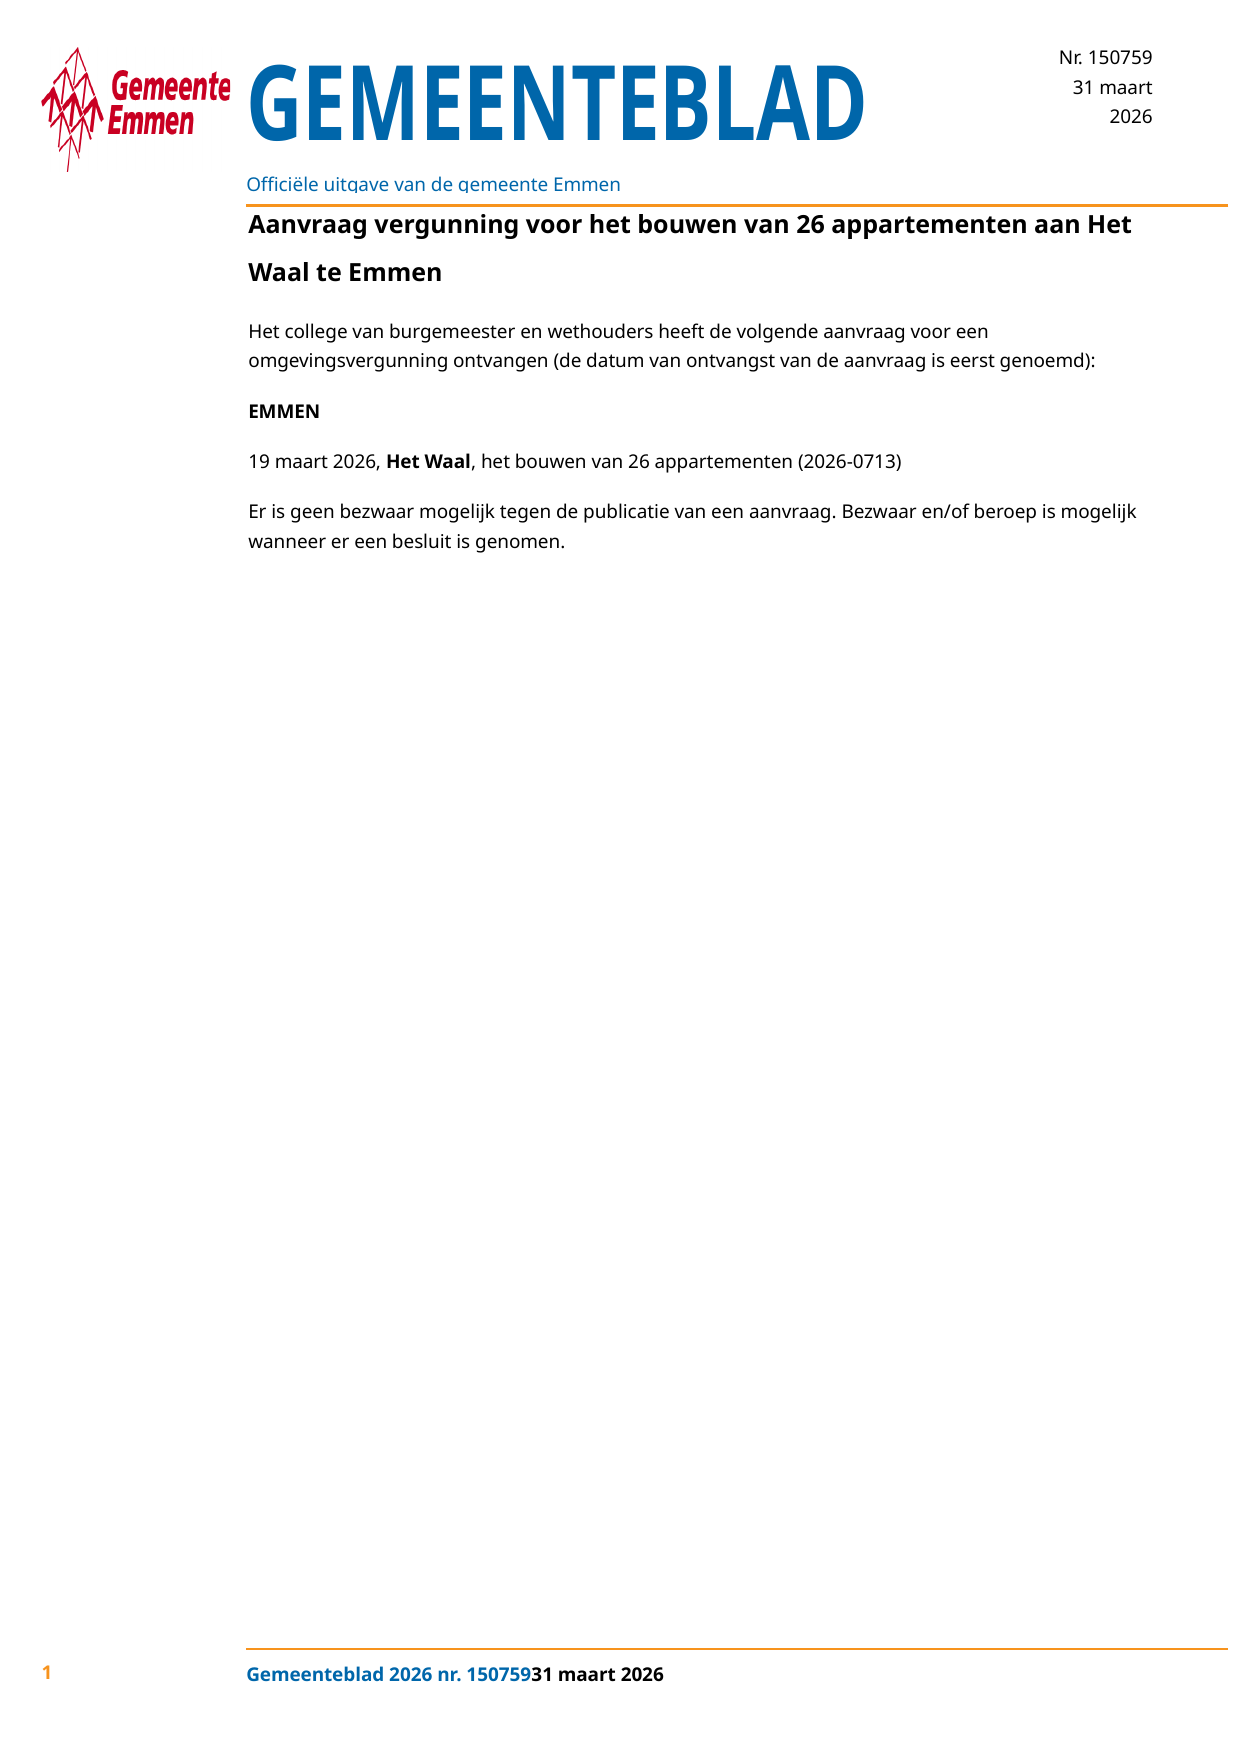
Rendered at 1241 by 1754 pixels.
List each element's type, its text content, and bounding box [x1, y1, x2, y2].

text Er is geen bezwaar mogelijk tegen de publicatie van een aanvraag. Bezwaar en/of beroep is mogelijk wanneer er een besluit is genomen. [248, 499, 1152, 554]
picture [41, 47, 231, 172]
text Het college van burgemeester en wethouders heeft de volgende aanvraag voor een omgevingsvergunning ontvangen (de datum van ontvangst van de aanvraag is eerst genoemd): [248, 318, 1152, 373]
text 19 maart 2026, Het Waal, het bouwen van 26 appartementen (2026-0713) [248, 448, 1152, 474]
text EMMEN [248, 398, 1152, 424]
text Aanvraag vergunning voor het bouwen van 26 appartementen aan Het Waal te Emmen [248, 207, 1152, 288]
